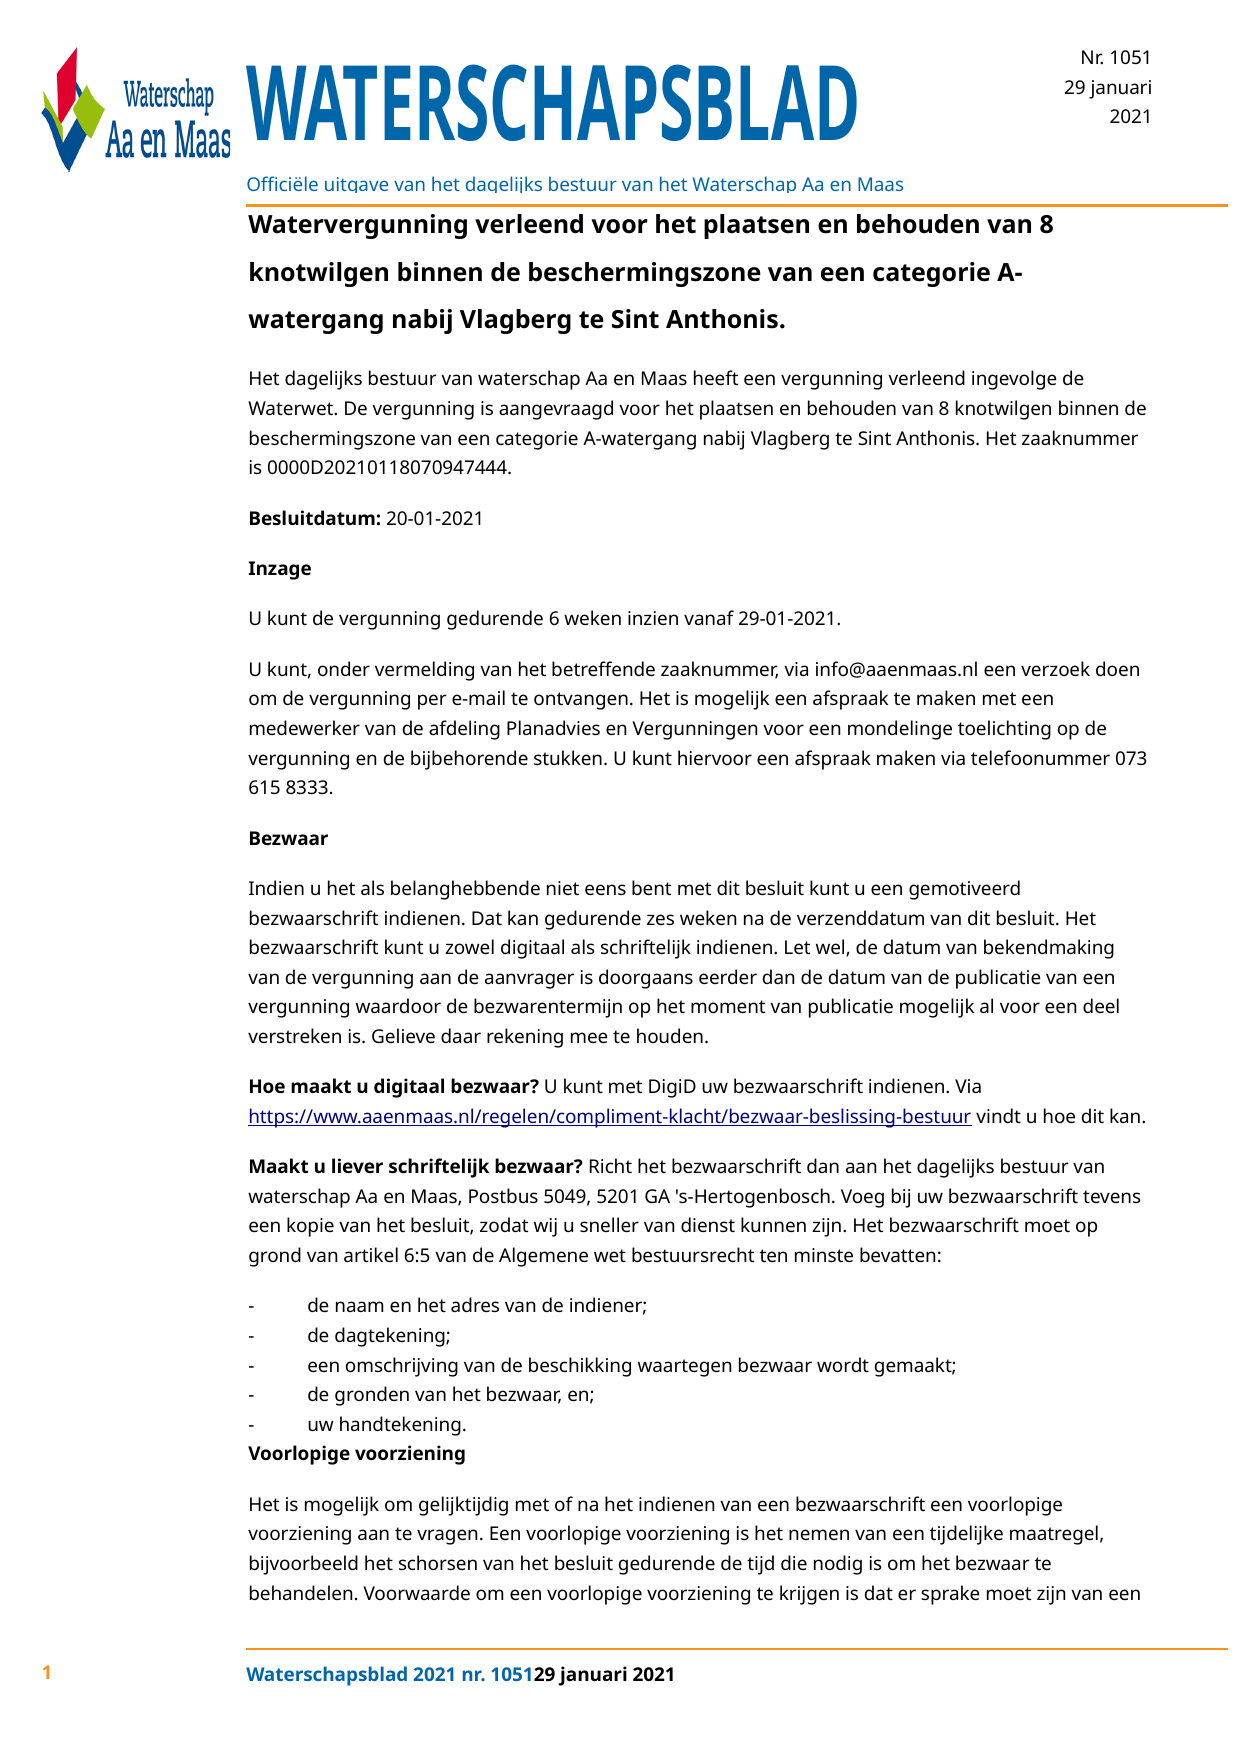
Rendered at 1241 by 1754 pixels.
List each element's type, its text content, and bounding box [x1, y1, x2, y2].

text Hoe maakt u digitaal bezwaar? U kunt met DigiD uw bezwaarschrift indienen. Via https://www.aaenmaas.nl/regelen/compliment-klacht/bezwaar-beslissing-bestuur vindt u hoe dit kan. [248, 1073, 1152, 1129]
list uw handtekening. [248, 1411, 1152, 1437]
picture [41, 47, 231, 172]
text Het is mogelijk om gelijktijdig met of na het indienen van een bezwaarschrift een voorlopige voorziening aan te vragen. Een voorlopige voorziening is het nemen van een tijdelijke maatregel, bijvoorbeeld het schorsen van het besluit gedurende de tijd die nodig is om het bezwaar te behandelen. Voorwaarde om een voorlopige voorziening te krijgen is dat er sprake moet zijn van een [248, 1491, 1152, 1605]
text Voorlopige voorziening [248, 1441, 1152, 1466]
text Watervergunning verleend voor het plaatsen en behouden van 8 knotwilgen binnen de beschermingszone van een categorie A-watergang nabij Vlagberg te Sint Anthonis. [248, 207, 1152, 336]
list de naam en het adres van de indiener; [248, 1293, 1152, 1318]
text Inzage [248, 555, 1152, 581]
list de dagtekening; [248, 1322, 1152, 1348]
list een omschrijving van de beschikking waartegen bezwaar wordt gemaakt; [248, 1352, 1152, 1377]
text U kunt, onder vermelding van het betreffende zaaknummer, via info@aaenmaas.nl een verzoek doen om de vergunning per e-mail te ontvangen. Het is mogelijk een afspraak te maken met een medewerker van de afdeling Planadvies en Vergunningen voor een mondelinge toelichting op de vergunning en de bijbehorende stukken. U kunt hiervoor een afspraak maken via telefoonummer 073 615 8333. [248, 656, 1152, 800]
list de gronden van het bezwaar, en; [248, 1381, 1152, 1407]
text Besluitdatum: 20-01-2021 [248, 505, 1152, 530]
text Maakt u liever schriftelijk bezwaar? Richt het bezwaarschrift dan aan het dagelijks bestuur van waterschap Aa en Maas, Postbus 5049, 5201 GA 's-Hertogenbosch. Voeg bij uw bezwaarschrift tevens een kopie van het besluit, zodat wij u sneller van dienst kunnen zijn. Het bezwaarschrift moet op grond van artikel 6:5 van de Algemene wet bestuursrecht ten minste bevatten: [248, 1153, 1152, 1268]
text U kunt de vergunning gedurende 6 weken inzien vanaf 29-01-2021. [248, 606, 1152, 631]
text Het dagelijks bestuur van waterschap Aa en Maas heeft een vergunning verleend ingevolge de Waterwet. De vergunning is aangevraagd voor het plaatsen en behouden van 8 knotwilgen binnen de beschermingszone van een categorie A-watergang nabij Vlagberg te Sint Anthonis. Het zaaknummer is 0000D20210118070947444. [248, 366, 1152, 480]
text Indien u het als belanghebbende niet eens bent met dit besluit kunt u een gemotiveerd bezwaarschrift indienen. Dat kan gedurende zes weken na de verzenddatum van dit besluit. Het bezwaarschrift kunt u zowel digitaal als schriftelijk indienen. Let wel, de datum van bekendmaking van de vergunning aan de aanvrager is doorgaans eerder dan de datum van de publicatie van een vergunning waardoor de bezwarentermijn op het moment van publicatie mogelijk al voor een deel verstreken is. Gelieve daar rekening mee te houden. [248, 875, 1152, 1049]
text Bezwaar [248, 825, 1152, 850]
